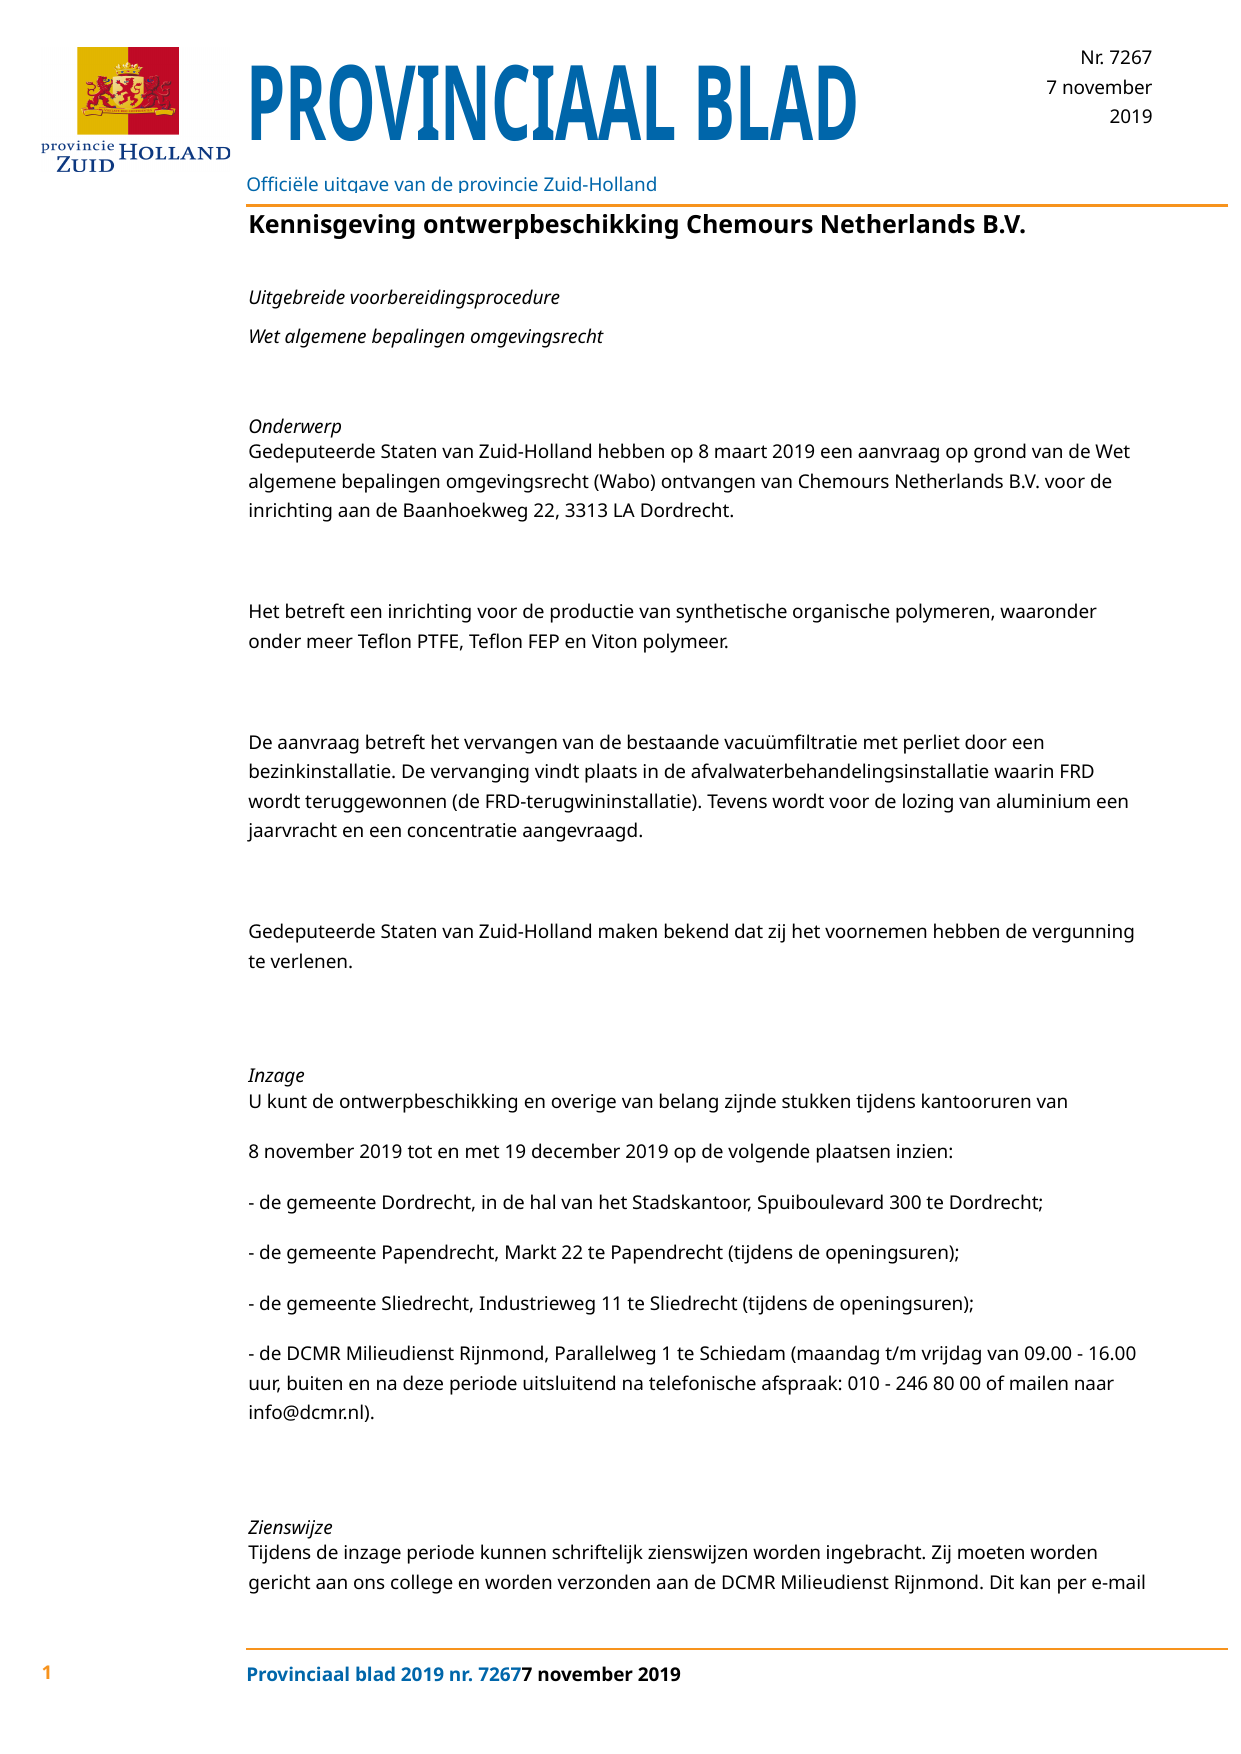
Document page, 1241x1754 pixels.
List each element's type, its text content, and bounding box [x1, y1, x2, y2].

text Zienswijze [248, 1514, 1152, 1539]
text Gedeputeerde Staten van Zuid-Holland hebben op 8 maart 2019 een aanvraag op grond van de Wet algemene bepalingen omgevingsrecht (Wabo) ontvangen van Chemours Netherlands B.V. voor de inrichting aan de Baanhoekweg 22, 3313 LA Dordrecht. [248, 438, 1152, 523]
picture [41, 47, 231, 172]
text Tijdens de inzage periode kunnen schriftelijk zienswijzen worden ingebracht. Zij moeten worden gericht aan ons college en worden verzonden aan de DCMR Milieudienst Rijnmond. Dit kan per e-mail [248, 1539, 1152, 1595]
text Uitgebreide voorbereidingsprocedure [248, 284, 1152, 309]
text Inzage [248, 1062, 1152, 1088]
text Onderwerp [248, 413, 1152, 438]
text U kunt de ontwerpbeschikking en overige van belang zijnde stukken tijdens kantooruren van [248, 1088, 1152, 1114]
text De aanvraag betreft het vervangen van de bestaande vacuümfiltratie met perliet door een bezinkinstallatie. De vervanging vindt plaats in de afvalwaterbehandelingsinstallatie waarin FRD wordt teruggewonnen (de FRD-terugwininstallatie). Tevens wordt voor de lozing van aluminium een jaarvracht en een concentratie aangevraagd. [248, 729, 1152, 843]
text Het betreft een inrichting voor de productie van synthetische organische polymeren, waaronder onder meer Teflon PTFE, Teflon FEP en Viton polymeer. [248, 598, 1152, 654]
text - de gemeente Dordrecht, in de hal van het Stadskantoor, Spuiboulevard 300 te Dordrecht; [248, 1189, 1152, 1215]
text Wet algemene bepalingen omgevingsrecht [248, 323, 1152, 349]
text - de gemeente Sliedrecht, Industrieweg 11 te Sliedrecht (tijdens de openingsuren); [248, 1290, 1152, 1316]
text Gedeputeerde Staten van Zuid-Holland maken bekend dat zij het voornemen hebben de vergunning te verlenen. [248, 918, 1152, 974]
text - de DCMR Milieudienst Rijnmond, Parallelweg 1 te Schiedam (maandag t/m vrijdag van 09.00 - 16.00 uur, buiten en na deze periode uitsluitend na telefonische afspraak: 010 - 246 80 00 of mailen naar info@dcmr.nl). [248, 1340, 1152, 1425]
text 8 november 2019 tot en met 19 december 2019 op de volgende plaatsen inzien: [248, 1139, 1152, 1164]
text Kennisgeving ontwerpbeschikking Chemours Netherlands B.V. [248, 207, 1152, 241]
text - de gemeente Papendrecht, Markt 22 te Papendrecht (tijdens de openingsuren); [248, 1239, 1152, 1265]
